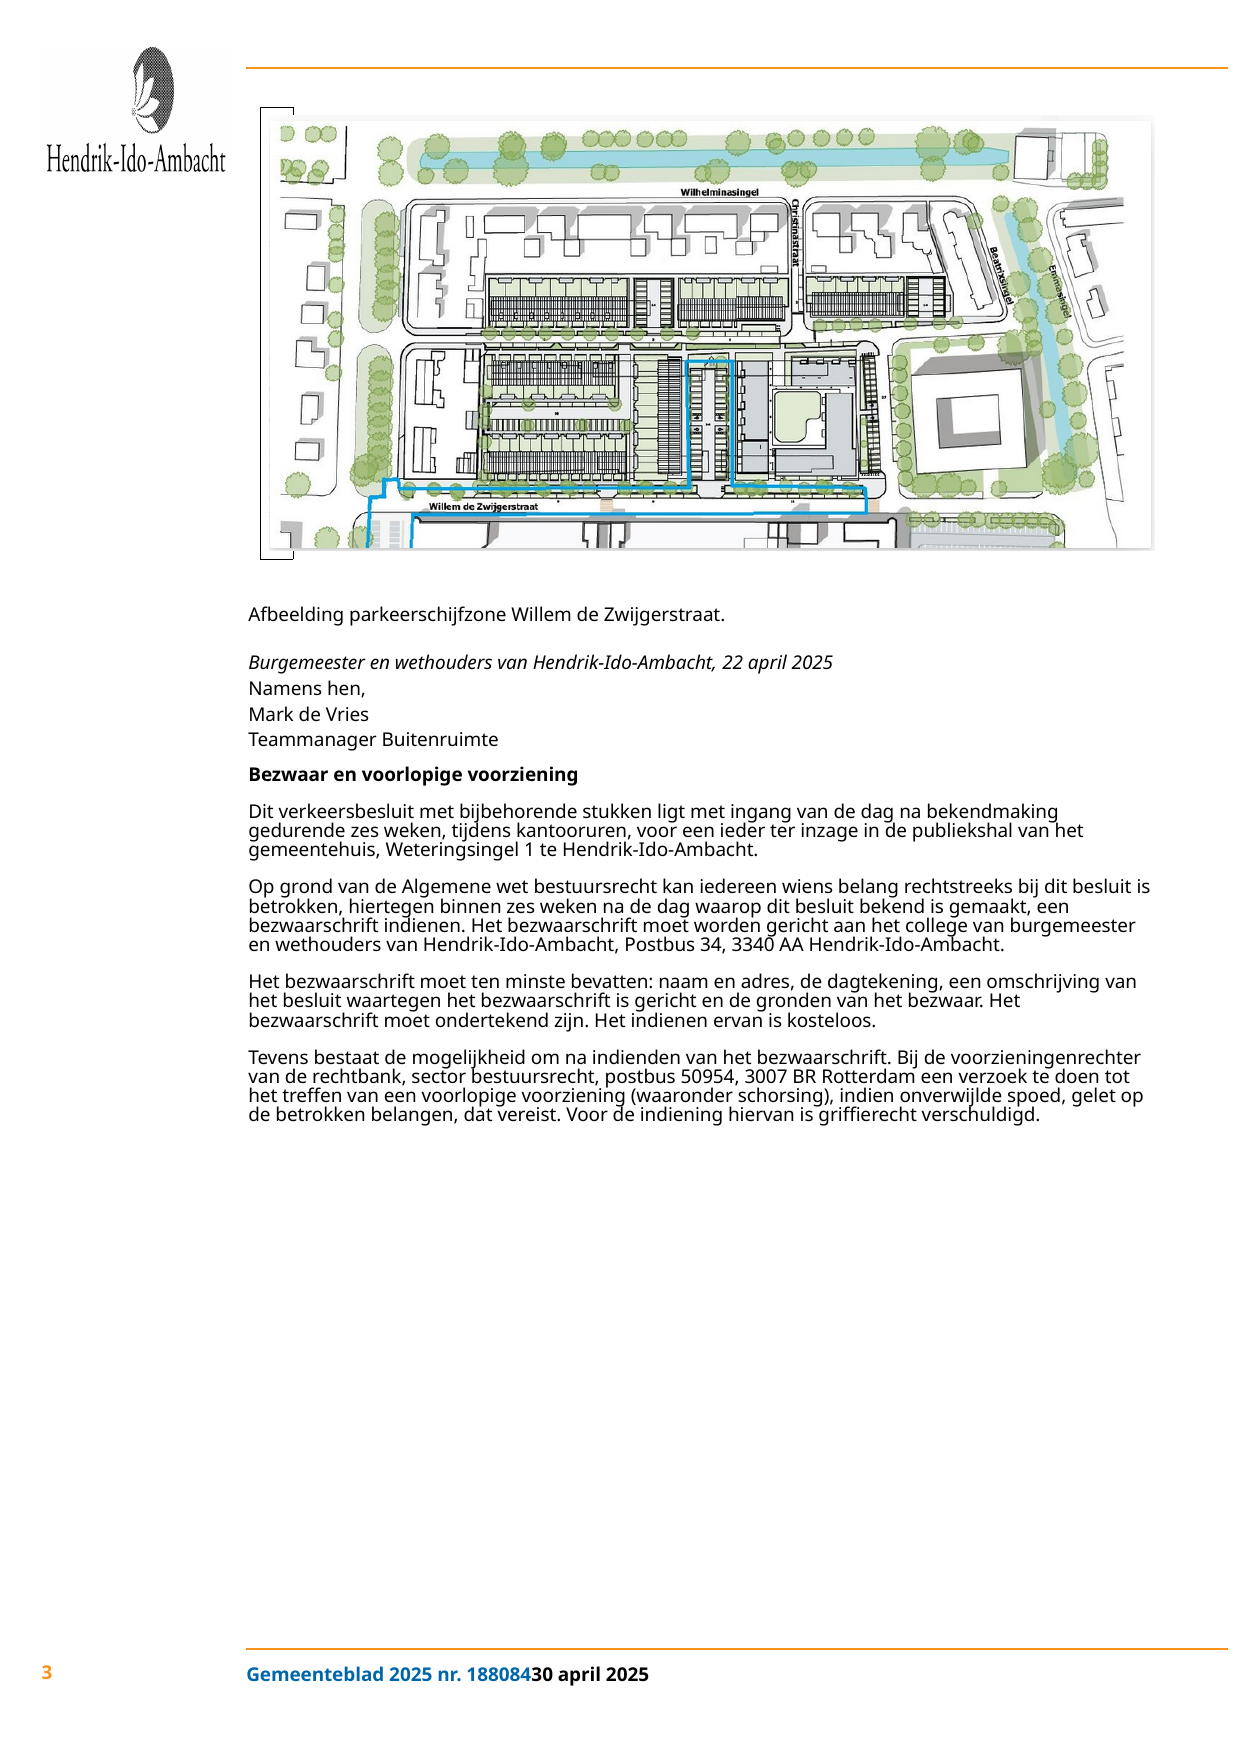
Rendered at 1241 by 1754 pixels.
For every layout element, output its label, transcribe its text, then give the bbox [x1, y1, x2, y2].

text Burgemeester en wethouders van Hendrik-Ido-Ambacht, 22 april 2025 [248, 649, 1152, 675]
text Namens hen, [248, 675, 1152, 701]
text Bezwaar en voorlopige voorziening [248, 766, 1152, 785]
text Op grond van de Algemene wet bestuursrecht kan iedereen wiens belang rechtstreeks bij dit besluit is betrokken, hiertegen binnen zes weken na de dag waarop dit besluit bekend is gemaakt, een bezwaarschrift indienen. Het bezwaarschrift moet worden gericht aan het college van burgemeester en wethouders van Hendrik-Ido-Ambacht, Postbus 34, 3340 AA Hendrik-Ido-Ambacht. [248, 878, 1152, 955]
picture [41, 47, 231, 172]
picture [268, 115, 1155, 551]
text Het bezwaarschrift moet ten minste bevatten: naam en adres, de dagtekening, een omschrijving van het besluit waartegen het bezwaarschrift is gericht en de gronden van het bezwaar. Het bezwaarschrift moet ondertekend zijn. Het indienen ervan is kosteloos. [248, 973, 1152, 1031]
text Tevens bestaat de mogelijkheid om na indienden van het bezwaarschrift. Bij de voorzieningenrechter van de rechtbank, sector bestuursrecht, postbus 50954, 3007 BR Rotterdam een verzoek te doen tot het treffen van een voorlopige voorziening (waaronder schorsing), indien onverwijlde spoed, gelet op de betrokken belangen, dat vereist. Voor de indiening hiervan is griffierecht verschuldigd. [248, 1049, 1152, 1126]
text Teammanager Buitenruimte [248, 726, 1152, 752]
text Afbeelding parkeerschijfzone Willem de Zwijgerstraat. [248, 601, 1152, 627]
text Mark de Vries [248, 701, 1152, 726]
text Dit verkeersbesluit met bijbehorende stukken ligt met ingang van de dag na bekendmaking gedurende zes weken, tijdens kantooruren, voor een ieder ter inzage in de publiekshal van het gemeentehuis, Weteringsingel 1 te Hendrik-Ido-Ambacht. [248, 803, 1152, 861]
